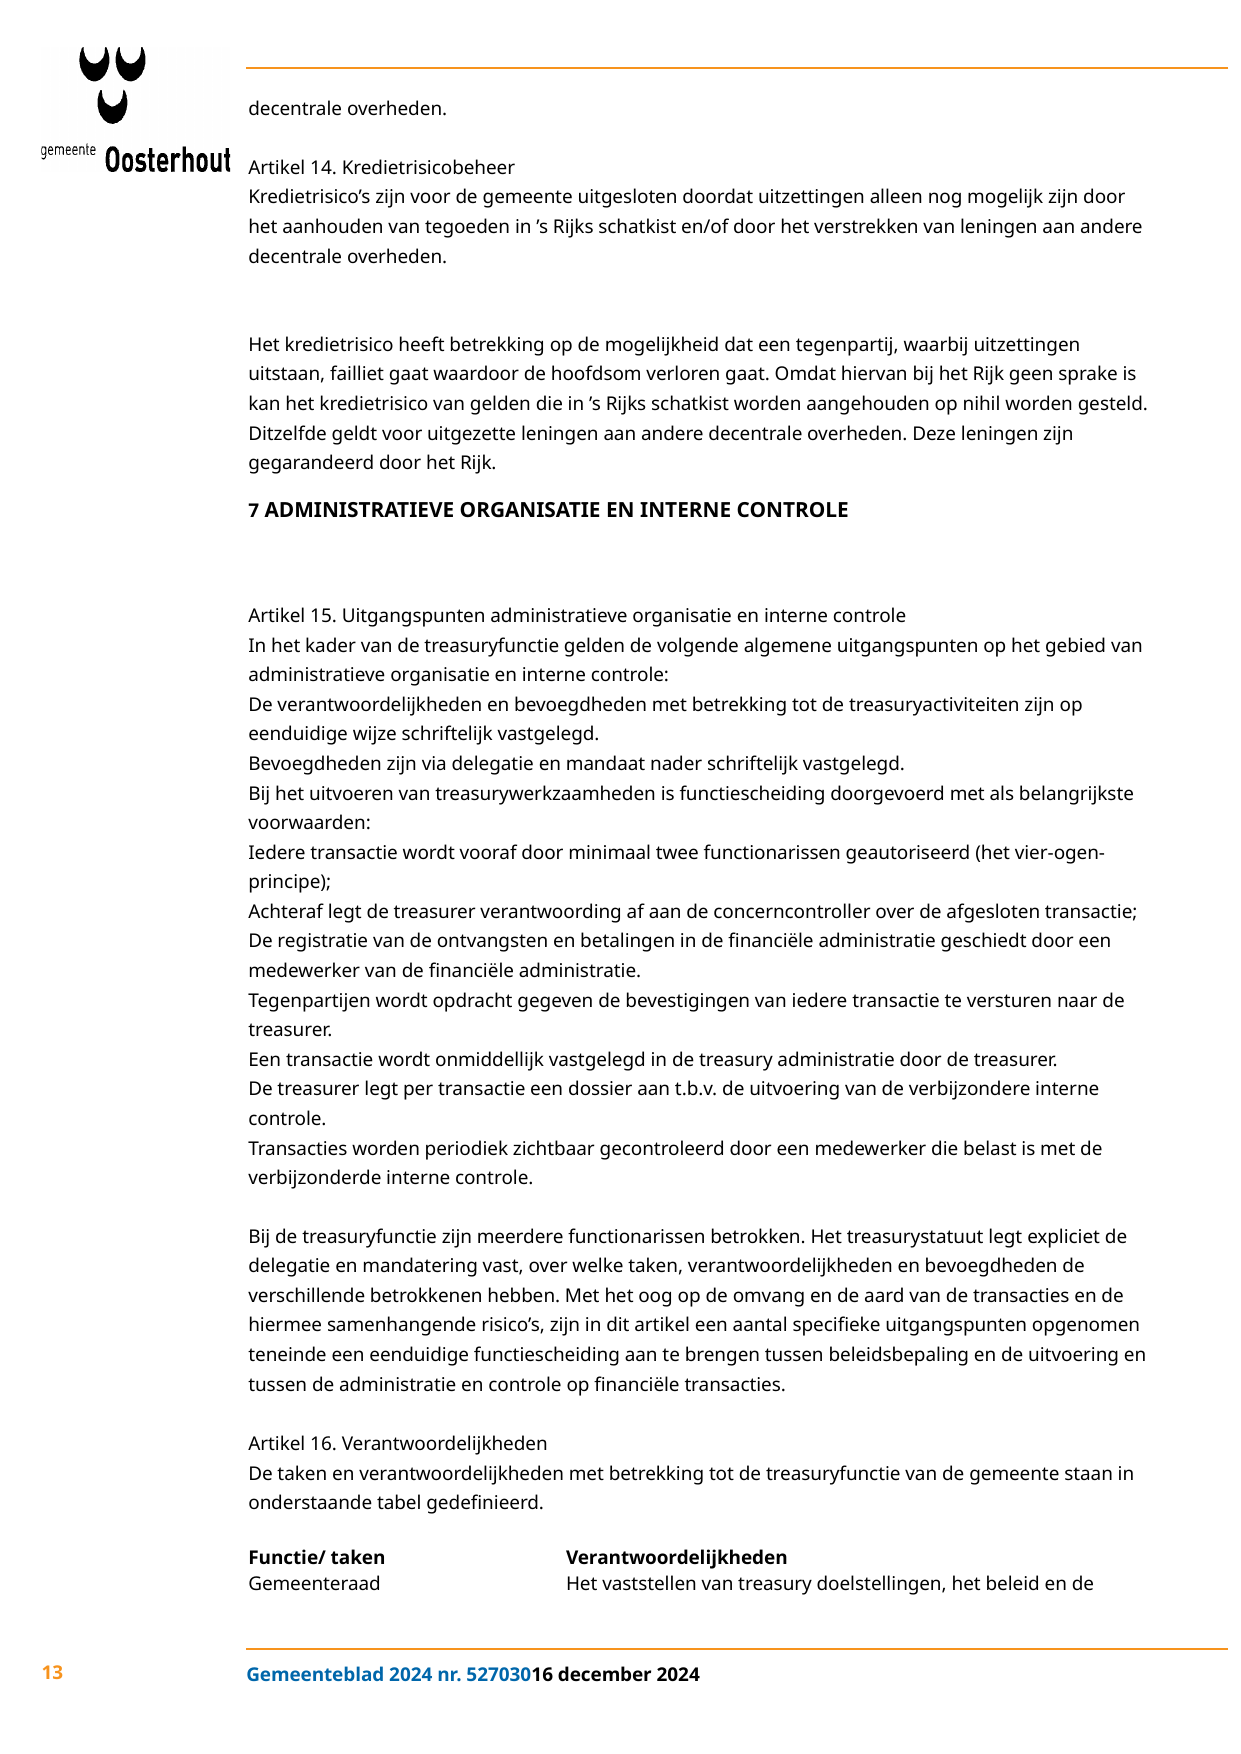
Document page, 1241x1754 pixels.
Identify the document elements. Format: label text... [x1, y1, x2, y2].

text Bij de treasuryfunctie zijn meerdere functionarissen betrokken. Het treasurystatuut legt expliciet de delegatie en mandatering vast, over welke taken, verantwoordelijkheden en bevoegdheden de verschillende betrokkenen hebben. Met het oog op de omvang en de aard van de transacties en de hiermee samenhangende risico’s, zijn in dit artikel een aantal specifieke uitgangspunten opgenomen teneinde een eenduidige functiescheiding aan te brengen tussen beleidsbepaling en de uitvoering en tussen de administratie en controle op financiële transacties. [248, 1223, 1152, 1397]
picture [41, 47, 231, 172]
table_cell Het vaststellen van treasury doelstellingen, het beleid en de [566, 1570, 1152, 1596]
table_header Artikel 16. Verantwoordelijkheden De taken en verantwoordelijkheden met betrekking tot de treasuryfunctie van de gemeente staan in onderstaande tabel gedefinieerd. [248, 1430, 1152, 1544]
text 7 ADMINISTRATIEVE ORGANISATIE EN INTERNE CONTROLE [248, 495, 1152, 523]
table_cell Gemeenteraad [248, 1570, 566, 1596]
table_header Artikel 15. Uitgangspunten administratieve organisatie en interne controle In het kader van de treasuryfunctie gelden de volgende algemene uitgangspunten op het gebied van administratieve organisatie en interne controle: De verantwoordelijkheden en bevoegdheden met betrekking tot de treasuryactiviteiten zijn op eenduidige wijze schriftelijk vastgelegd. Bevoegdheden zijn via delegatie en mandaat nader schriftelijk vastgelegd. Bij het uitvoeren van treasurywerkzaamheden is functiescheiding doorgevoerd met als belangrijkste voorwaarden: Iedere transactie wordt vooraf door minimaal twee functionarissen geautoriseerd (het vier-ogen-principe); Achteraf legt de treasurer verantwoording af aan de concerncontroller over de afgesloten transactie; De registratie van de ontvangsten en betalingen in de financiële administratie geschiedt door een medewerker van de financiële administratie. Tegenpartijen wordt opdracht gegeven de bevestigingen van iedere transactie te versturen naar de treasurer. Een transactie wordt onmiddellijk vastgelegd in de treasury administratie door de treasurer. De treasurer legt per transactie een dossier aan t.b.v. de uitvoering van de verbijzondere interne controle. Transacties worden periodiek zichtbaar gecontroleerd door een medewerker die belast is met de verbijzonderde interne controle. [248, 602, 1152, 1190]
table_header Artikel 14. Kredietrisicobeheer Kredietrisico’s zijn voor de gemeente uitgesloten doordat uitzettingen alleen nog mogelijk zijn door het aanhouden van tegoeden in ’s Rijks schatkist en/of door het verstrekken van leningen aan andere decentrale overheden. [248, 154, 1152, 268]
text Het kredietrisico heeft betrekking op de mogelijkheid dat een tegenpartij, waarbij uitzettingen uitstaan, failliet gaat waardoor de hoofdsom verloren gaat. Omdat hiervan bij het Rijk geen sprake is kan het kredietrisico van gelden die in ’s Rijks schatkist worden aangehouden op nihil worden gesteld. Ditzelfde geldt voor uitgezette leningen aan andere decentrale overheden. Deze leningen zijn gegarandeerd door het Rijk. [248, 331, 1152, 475]
table_cell Verantwoordelijkheden [566, 1545, 1152, 1570]
table_cell Functie/ taken [248, 1545, 566, 1570]
text decentrale overheden. [248, 95, 1152, 121]
